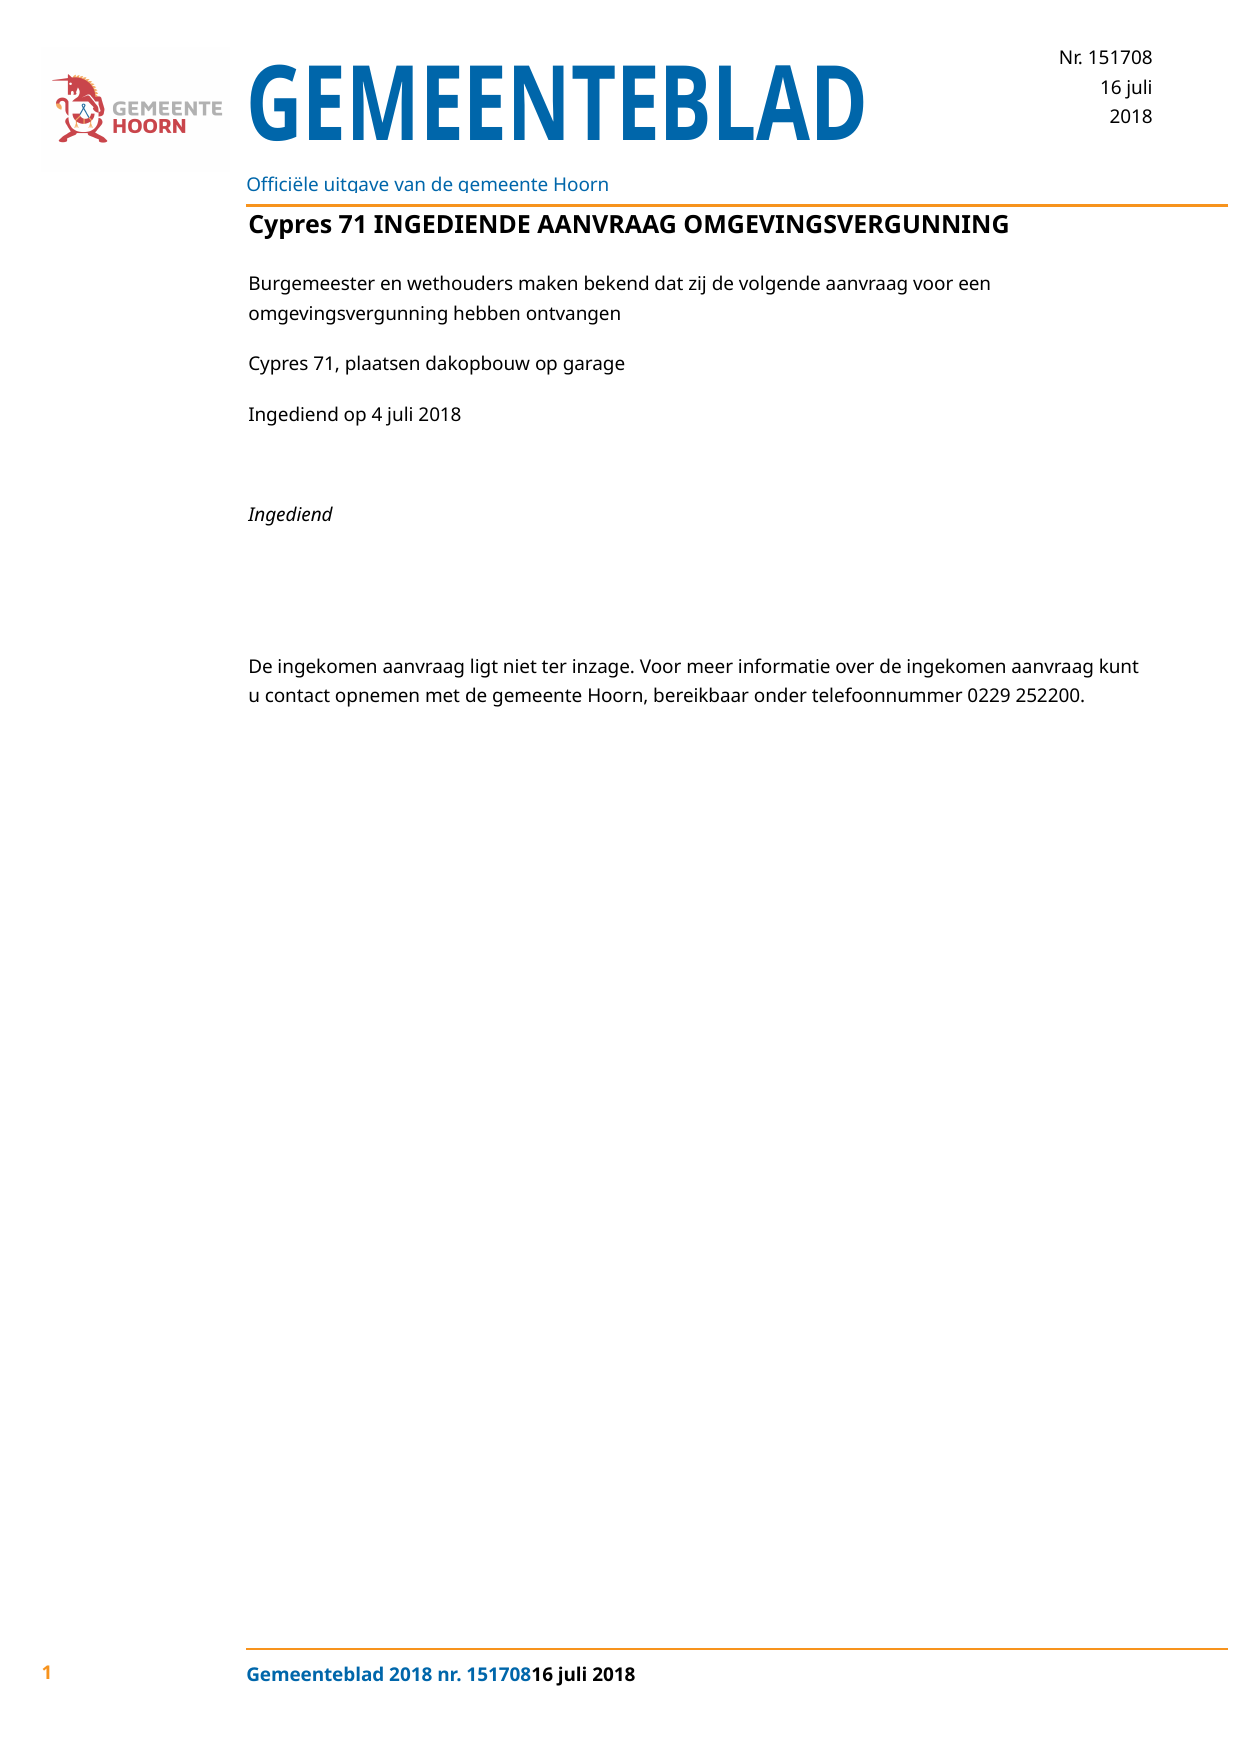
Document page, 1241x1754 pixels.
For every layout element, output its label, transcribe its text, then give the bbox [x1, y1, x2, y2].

text Ingediend op 4 juli 2018 [248, 401, 1152, 426]
text Cypres 71, plaatsen dakopbouw op garage [248, 350, 1152, 376]
text Ingediend [248, 502, 1152, 527]
text Cypres 71 INGEDIENDE AANVRAAG OMGEVINGSVERGUNNING [248, 207, 1152, 241]
picture [41, 47, 231, 172]
text Burgemeester en wethouders maken bekend dat zij de volgende aanvraag voor een omgevingsvergunning hebben ontvangen [248, 270, 1152, 326]
text De ingekomen aanvraag ligt niet ter inzage. Voor meer informatie over de ingekomen aanvraag kunt u contact opnemen met de gemeente Hoorn, bereikbaar onder telefoonnummer 0229 252200. [248, 653, 1152, 708]
